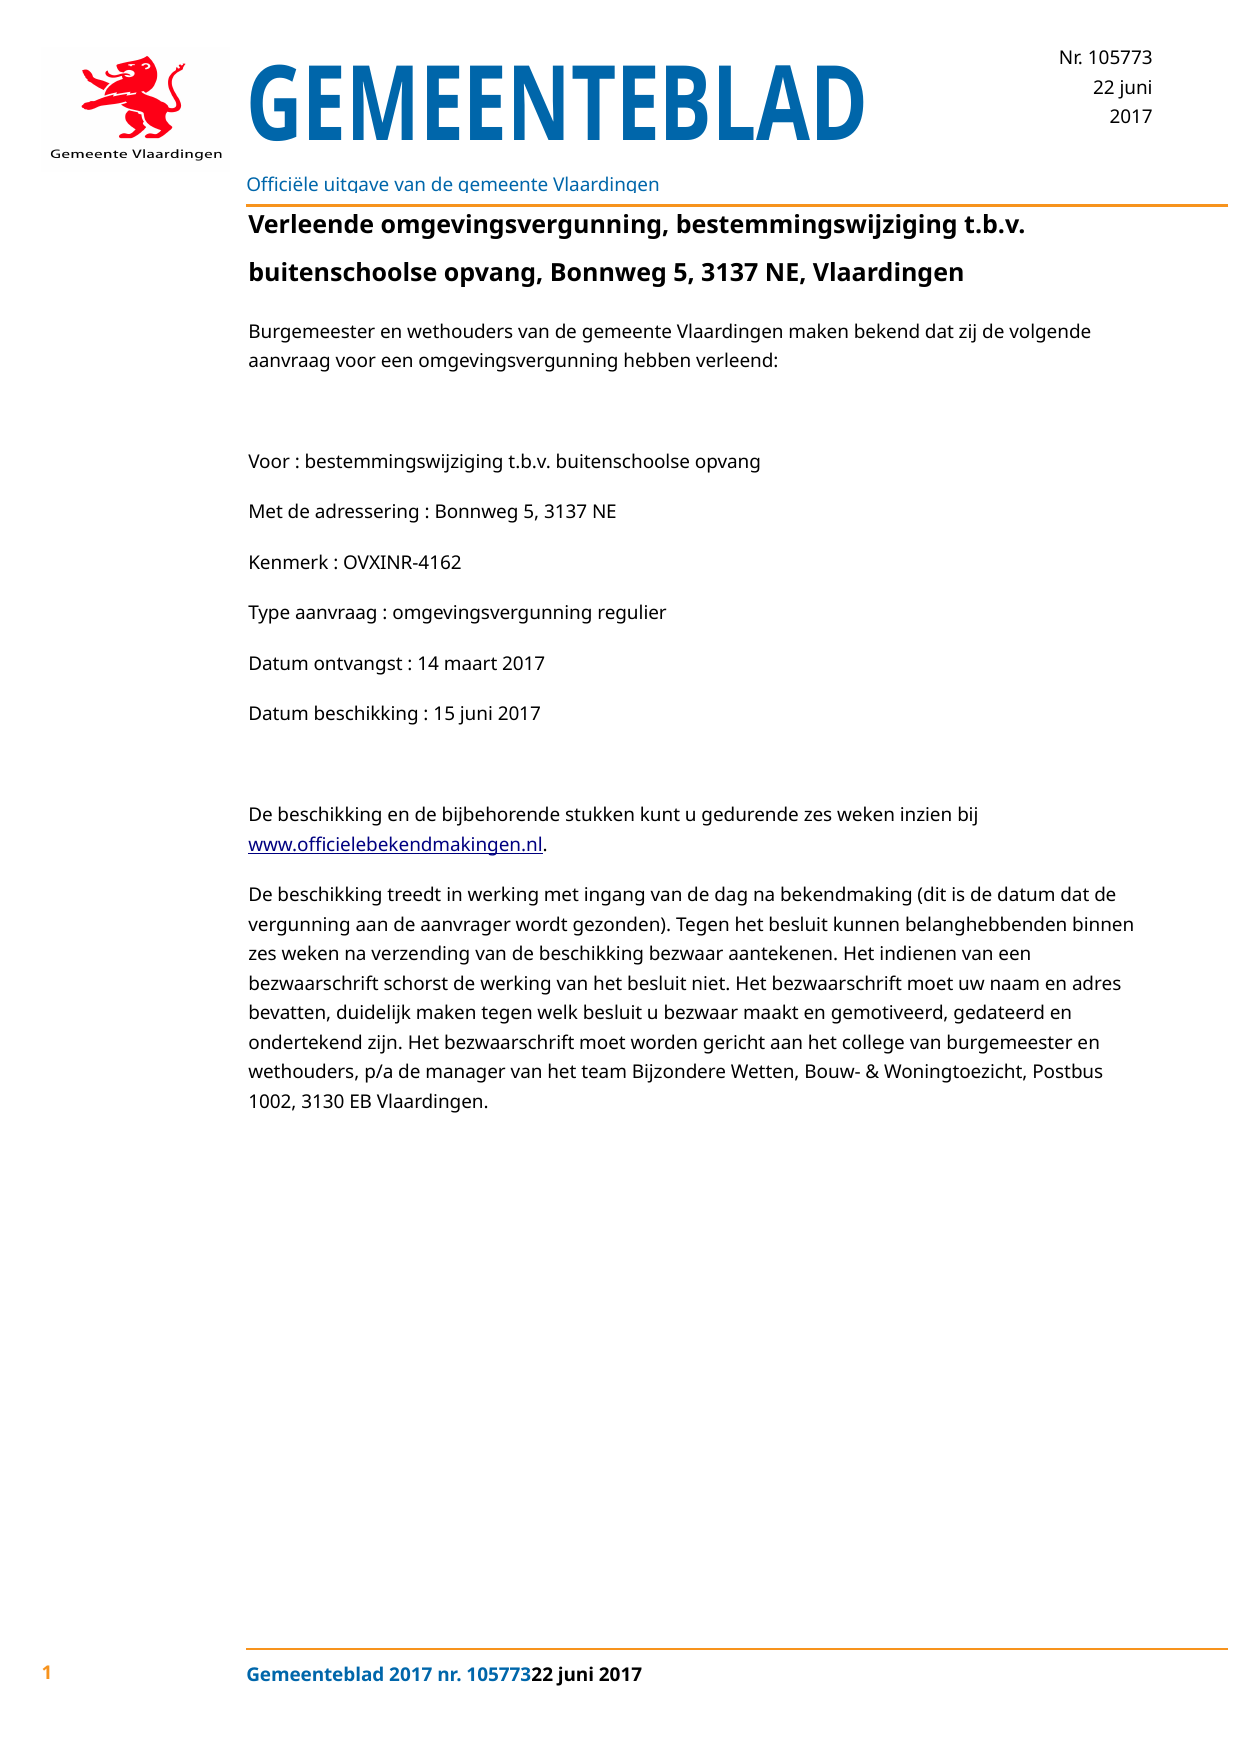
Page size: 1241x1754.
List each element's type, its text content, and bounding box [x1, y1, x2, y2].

text De beschikking treedt in werking met ingang van de dag na bekendmaking (dit is de datum dat de vergunning aan de aanvrager wordt gezonden). Tegen het besluit kunnen belanghebbenden binnen zes weken na verzending van de beschikking bezwaar aantekenen. Het indienen van een bezwaarschrift schorst de werking van het besluit niet. Het bezwaarschrift moet uw naam en adres bevatten, duidelijk maken tegen welk besluit u bezwaar maakt en gemotiveerd, gedateerd en ondertekend zijn. Het bezwaarschrift moet worden gericht aan het college van burgemeester en wethouders, p/a de manager van het team Bijzondere Wetten, Bouw- & Woningtoezicht, Postbus 1002, 3130 EB Vlaardingen. [248, 881, 1152, 1114]
text De beschikking en de bijbehorende stukken kunt u gedurende zes weken inzien bij www.officielebekendmakingen.nl. [248, 801, 1152, 857]
picture [41, 47, 231, 172]
text Met de adressering : Bonnweg 5, 3137 NE [248, 499, 1152, 524]
text Voor : bestemmingswijziging t.b.v. buitenschoolse opvang [248, 448, 1152, 474]
text Datum beschikking : 15 juni 2017 [248, 700, 1152, 726]
text Burgemeester en wethouders van de gemeente Vlaardingen maken bekend dat zij de volgende aanvraag voor een omgevingsvergunning hebben verleend: [248, 318, 1152, 373]
text Kenmerk : OVXINR-4162 [248, 549, 1152, 575]
text Datum ontvangst : 14 maart 2017 [248, 650, 1152, 676]
text Type aanvraag : omgevingsvergunning regulier [248, 599, 1152, 625]
text Verleende omgevingsvergunning, bestemmingswijziging t.b.v. buitenschoolse opvang, Bonnweg 5, 3137 NE, Vlaardingen [248, 207, 1152, 288]
